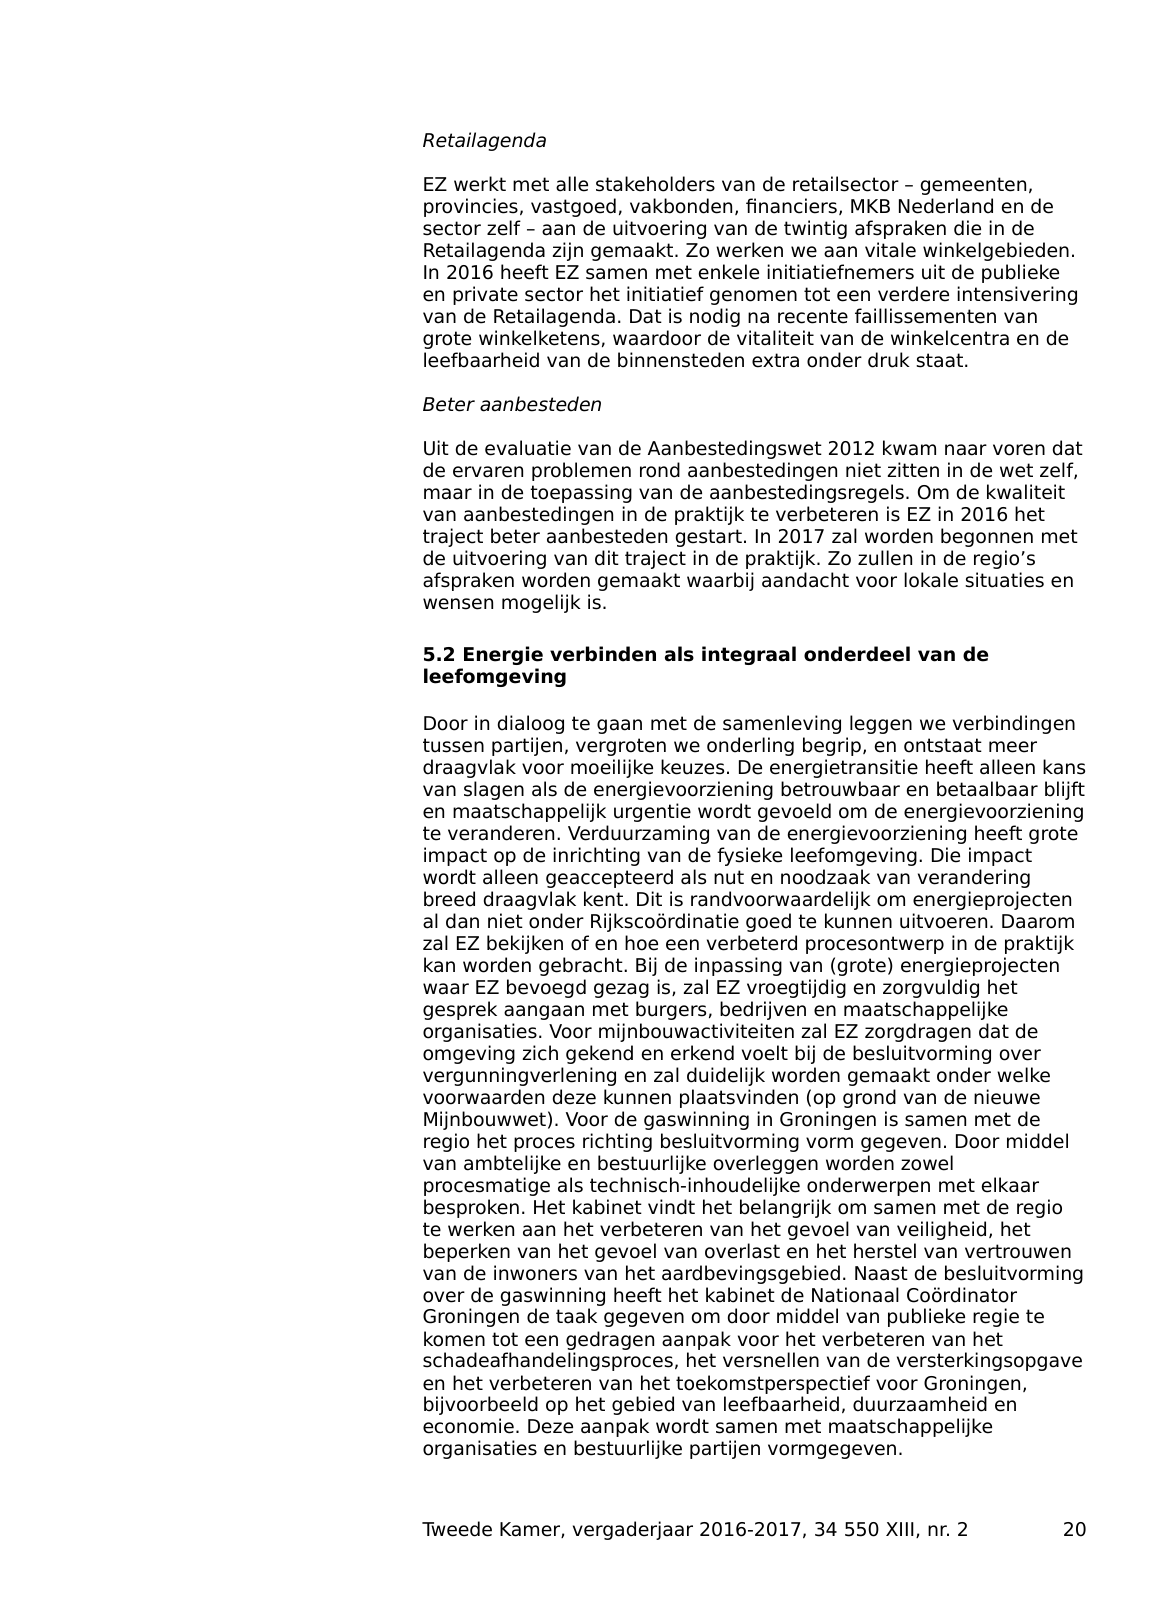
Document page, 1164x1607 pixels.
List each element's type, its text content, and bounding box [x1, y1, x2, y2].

text Door in dialoog te gaan met de samenleving leggen we verbindingen tussen partijen, vergroten we onderling begrip, en ontstaat meer draagvlak voor moeilijke keuzes. De energietransitie heeft alleen kans van slagen als de energievoorziening betrouwbaar en betaalbaar blijft en maatschappelijk urgentie wordt gevoeld om de energievoorziening te veranderen. Verduurzaming van de energievoorziening heeft grote impact op de inrichting van de fysieke leefomgeving. Die impact wordt alleen geaccepteerd als nut en noodzaak van verandering breed draagvlak kent. Dit is randvoorwaardelijk om energieprojecten al dan niet onder Rijkscoördinatie goed te kunnen uitvoeren. Daarom zal EZ bekijken of en hoe een verbeterd procesontwerp in de praktijk kan worden gebracht. Bij de inpassing van (grote) energieprojecten waar EZ bevoegd gezag is, zal EZ vroegtijdig en zorgvuldig het gesprek aangaan met burgers, bedrijven en maatschappelijke organisaties. Voor mijnbouwactiviteiten zal EZ zorgdragen dat de omgeving zich gekend en erkend voelt bij de besluitvorming over vergunningverlening en zal duidelijk worden gemaakt onder welke voorwaarden deze kunnen plaatsvinden (op grond van de nieuwe Mijnbouwwet). Voor de gaswinning in Groningen is samen met de regio het proces richting besluitvorming vorm gegeven. Door middel van ambtelijke en bestuurlijke overleggen worden zowel procesmatige als technisch-inhoudelijke onderwerpen met elkaar besproken. Het kabinet vindt het belangrijk om samen met de regio te werken aan het verbeteren van het gevoel van veiligheid, het beperken van het gevoel van overlast en het herstel van vertrouwen van de inwoners van het aardbevingsgebied. Naast de besluitvorming over de gaswinning heeft het kabinet de Nationaal Coördinator Groningen de taak gegeven om door middel van publieke regie te komen tot een gedragen aanpak voor het verbeteren van het schadeafhandelingsproces, het versnellen van de versterkingsopgave en het verbeteren van het toekomstperspectief voor Groningen, bijvoorbeeld op het gebied van leefbaarheid, duurzaamheid en economie. Deze aanpak wordt samen met maatschappelijke organisaties en bestuurlijke partijen vormgegeven. [422, 713, 1087, 1460]
text Uit de evaluatie van de Aanbestedingswet 2012 kwam naar voren dat de ervaren problemen rond aanbestedingen niet zitten in de wet zelf, maar in de toepassing van de aanbestedingsregels. Om de kwaliteit van aanbestedingen in de praktijk te verbeteren is EZ in 2016 het traject beter aanbesteden gestart. In 2017 zal worden begonnen met de uitvoering van dit traject in de praktijk. Zo zullen in de regio’s afspraken worden gemaakt waarbij aandacht voor lokale situaties en wensen mogelijk is. [422, 438, 1087, 614]
subtitle Retailagenda [422, 130, 1087, 152]
subtitle 5.2 Energie verbinden als integraal onderdeel van de leefomgeving [422, 644, 1087, 688]
subtitle Beter aanbesteden [422, 394, 1087, 416]
text EZ werkt met alle stakeholders van de retailsector – gemeenten, provincies, vastgoed, vakbonden, financiers, MKB Nederland en de sector zelf – aan de uitvoering van de twintig afspraken die in de Retailagenda zijn gemaakt. Zo werken we aan vitale winkelgebieden. In 2016 heeft EZ samen met enkele initiatiefnemers uit de publieke en private sector het initiatief genomen tot een verdere intensivering van de Retailagenda. Dat is nodig na recente faillissementen van grote winkelketens, waardoor de vitaliteit van de winkelcentra en de leefbaarheid van de binnensteden extra onder druk staat. [422, 174, 1087, 372]
